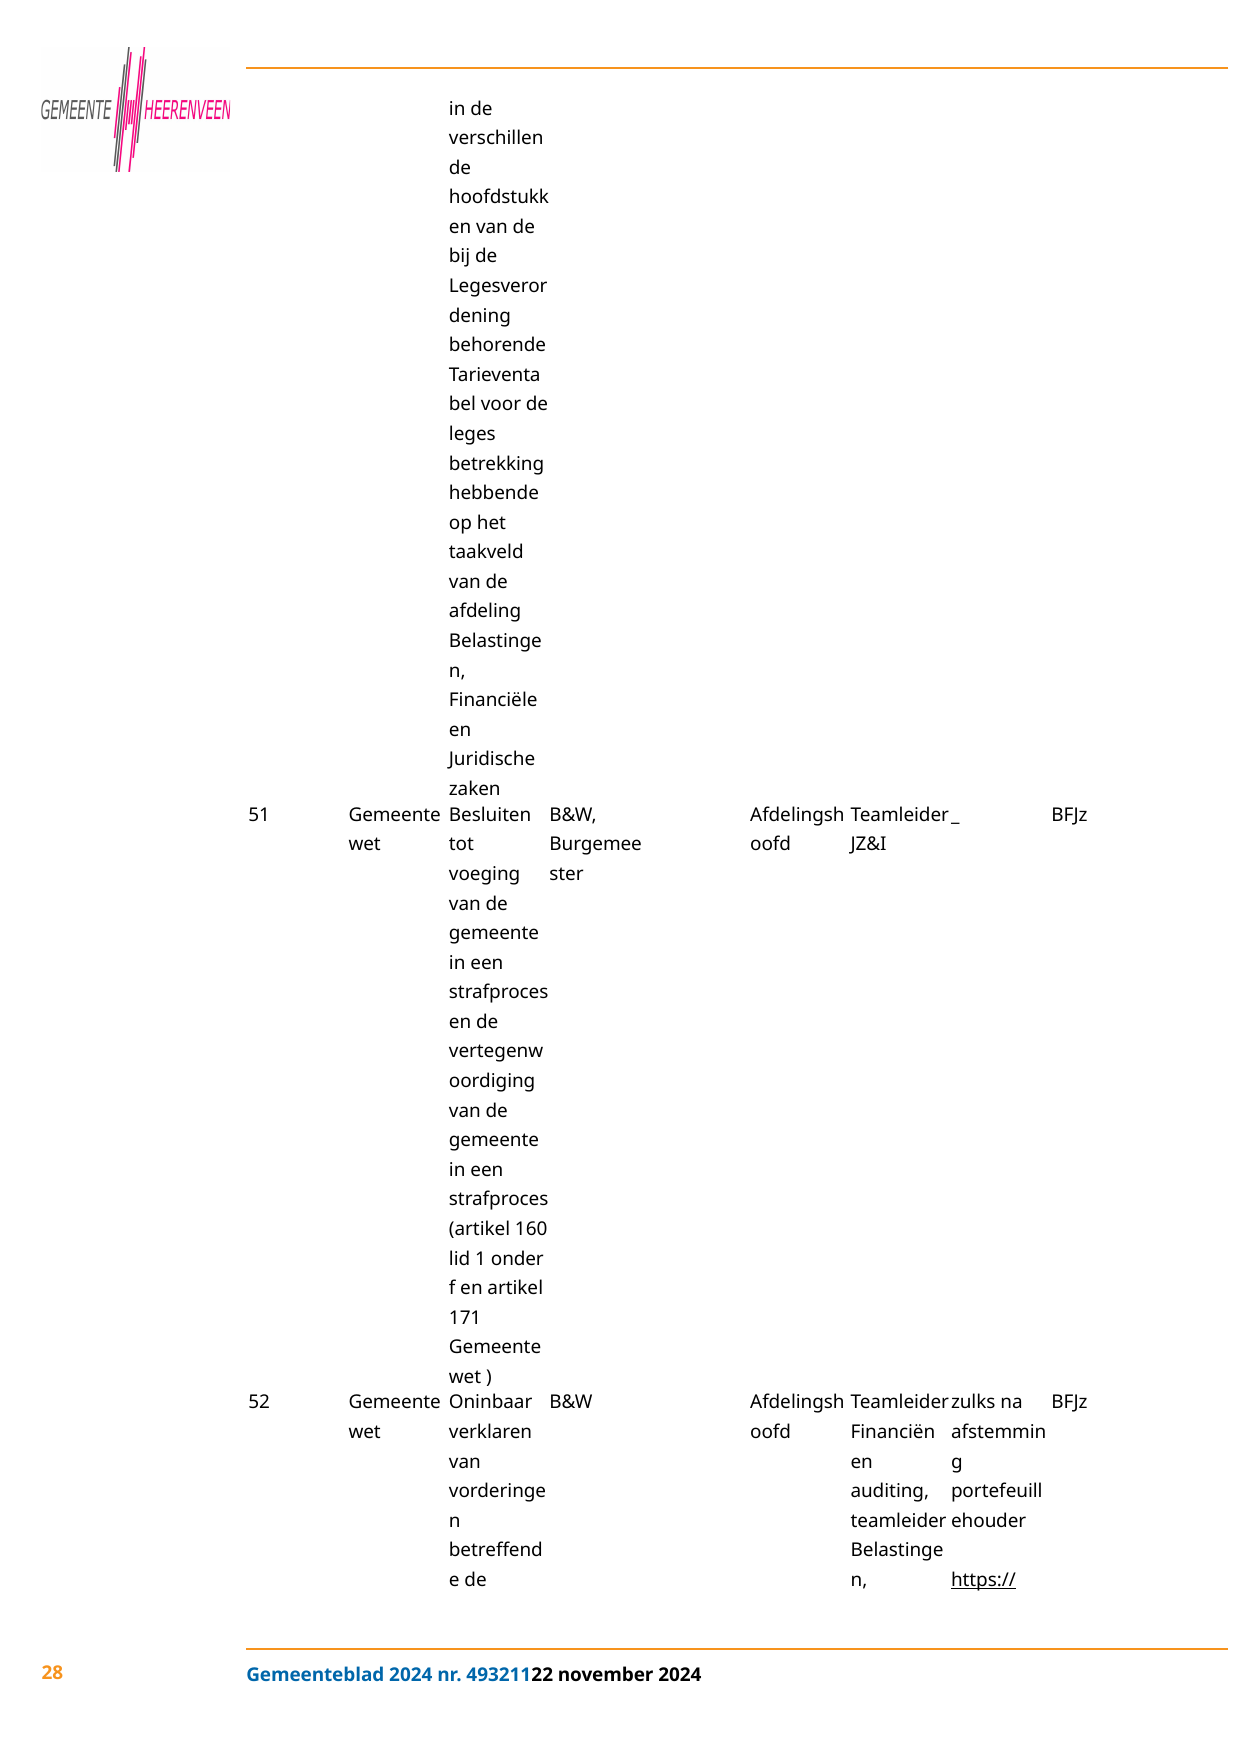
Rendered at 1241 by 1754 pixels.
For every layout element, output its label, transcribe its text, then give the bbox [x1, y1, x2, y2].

table_cell Teamleider Financiën en auditing, teamleider Belastingen, [850, 1389, 951, 1592]
picture [41, 47, 231, 172]
table_cell 51 [248, 801, 348, 1389]
table_cell [951, 95, 1051, 801]
table_cell [549, 95, 649, 801]
table_cell Gemeentewet [348, 1389, 449, 1592]
table_cell [750, 95, 850, 801]
table_cell Teamleider JZ&I [850, 801, 951, 1389]
table_cell BFJz [1051, 1389, 1152, 1592]
table_cell [348, 95, 449, 801]
table_cell B&W [549, 1389, 649, 1592]
table_cell 52 [248, 1389, 348, 1592]
table_cell zulks na afstemming portefeuillehouder https:// [951, 1389, 1051, 1592]
table_cell [1051, 95, 1152, 801]
table_cell BFJz [1051, 801, 1152, 1389]
table_cell in de verschillende hoofdstukken van de bij de Legesverordening behorende Tarieventabel voor de leges betrekking hebbende op het taakveld van de afdeling Belastingen, Financiële en Juridische zaken [449, 95, 549, 801]
table_cell Besluiten tot voeging van de gemeente in een strafproces en de vertegenwoordiging van de gemeente in een strafproces (artikel 160 lid 1 onder f en artikel 171 Gemeentewet ) [449, 801, 549, 1389]
table_cell Oninbaar verklaren van vorderingen betreffende de [449, 1389, 549, 1592]
table_cell Afdelingshoofd [750, 1389, 850, 1592]
table_cell Gemeentewet [348, 801, 449, 1389]
table_cell [650, 1389, 750, 1592]
table_cell Afdelingshoofd [750, 801, 850, 1389]
table_cell [650, 95, 750, 801]
table_cell [650, 801, 750, 1389]
table_cell [850, 95, 951, 801]
table_cell _ [951, 801, 1051, 1389]
table_cell B&W, Burgemeester [549, 801, 649, 1389]
table_cell [248, 95, 348, 801]
